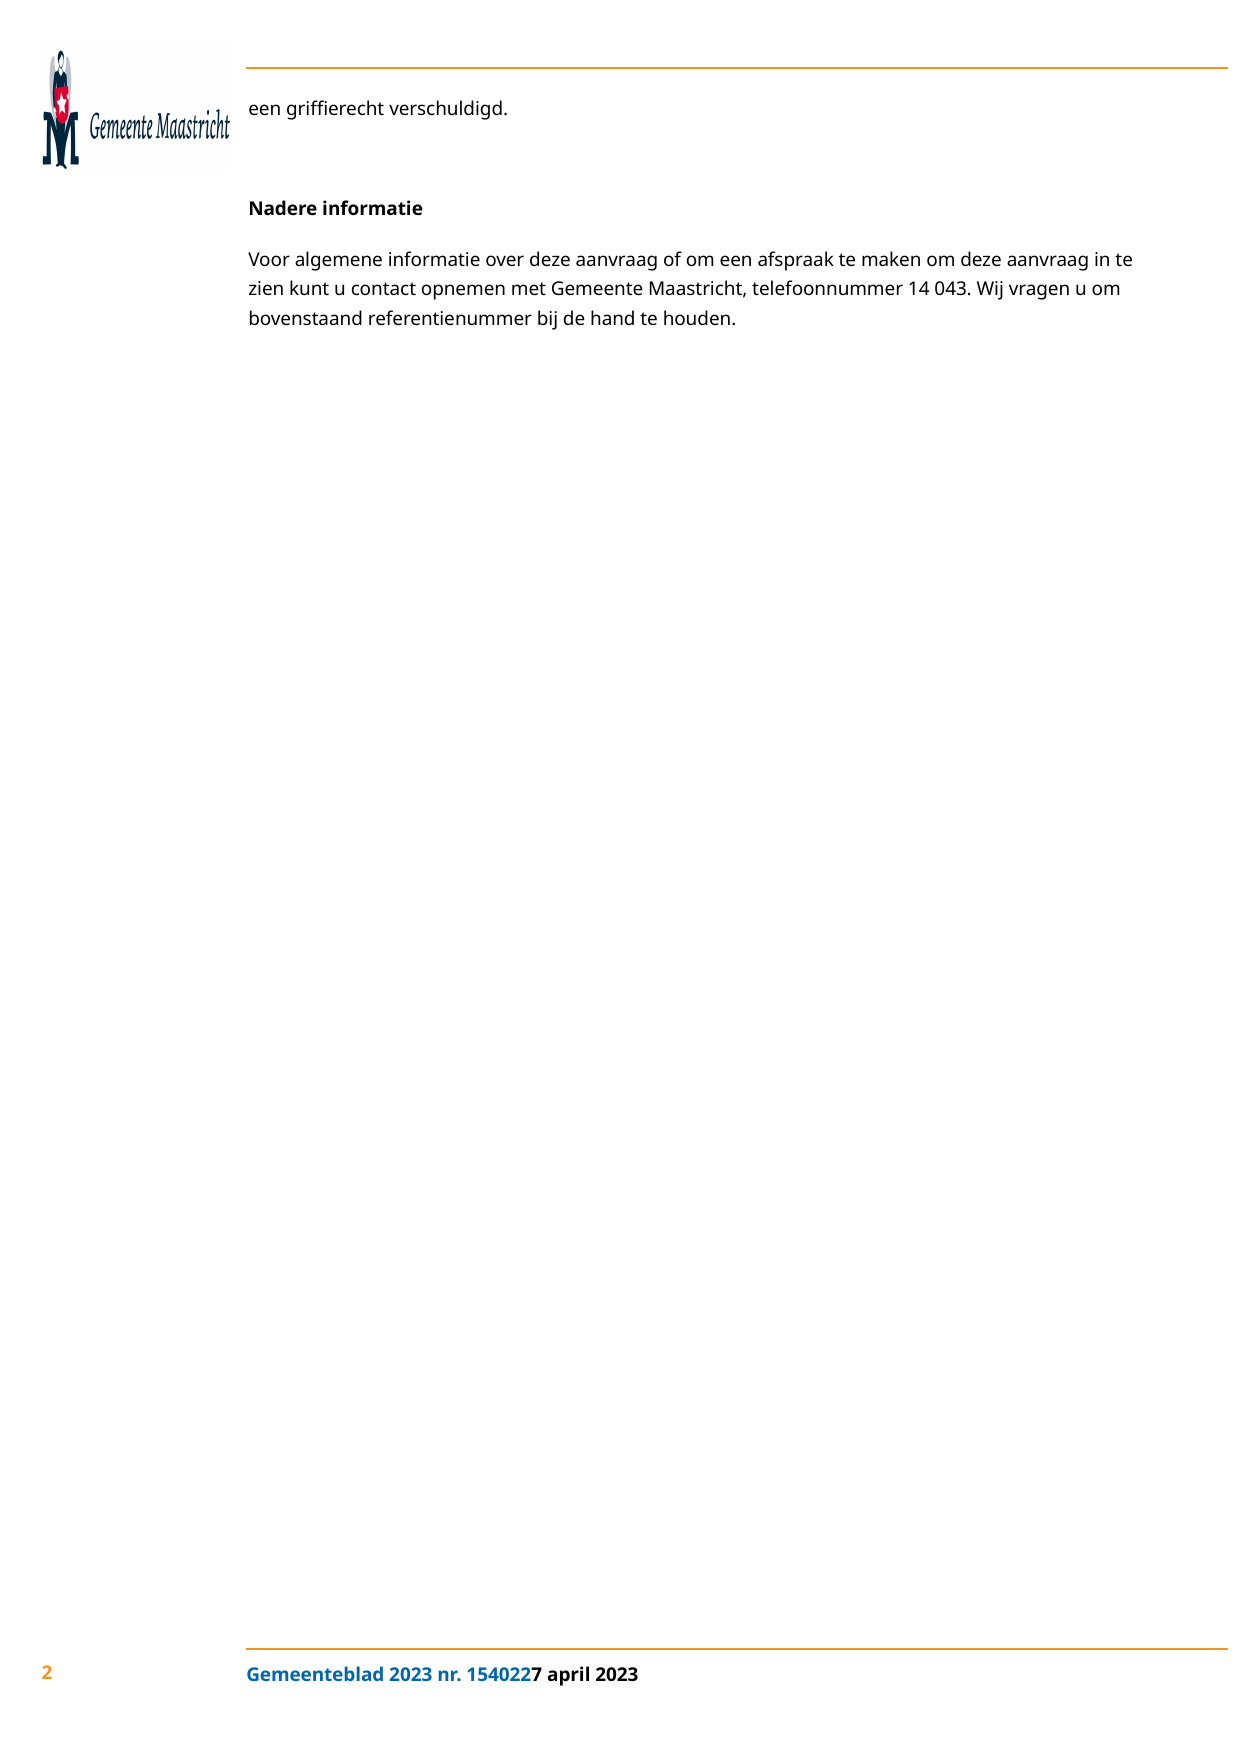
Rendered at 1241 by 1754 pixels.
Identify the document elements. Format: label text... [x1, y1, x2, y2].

text Nadere informatie [248, 196, 1152, 221]
picture [41, 47, 231, 172]
text Voor algemene informatie over deze aanvraag of om een afspraak te maken om deze aanvraag in te zien kunt u contact opnemen met Gemeente Maastricht, telefoonnummer 14 043. Wij vragen u om bovenstaand referentienummer bij de hand te houden. [248, 246, 1152, 331]
text een griffierecht verschuldigd. [248, 95, 1152, 121]
